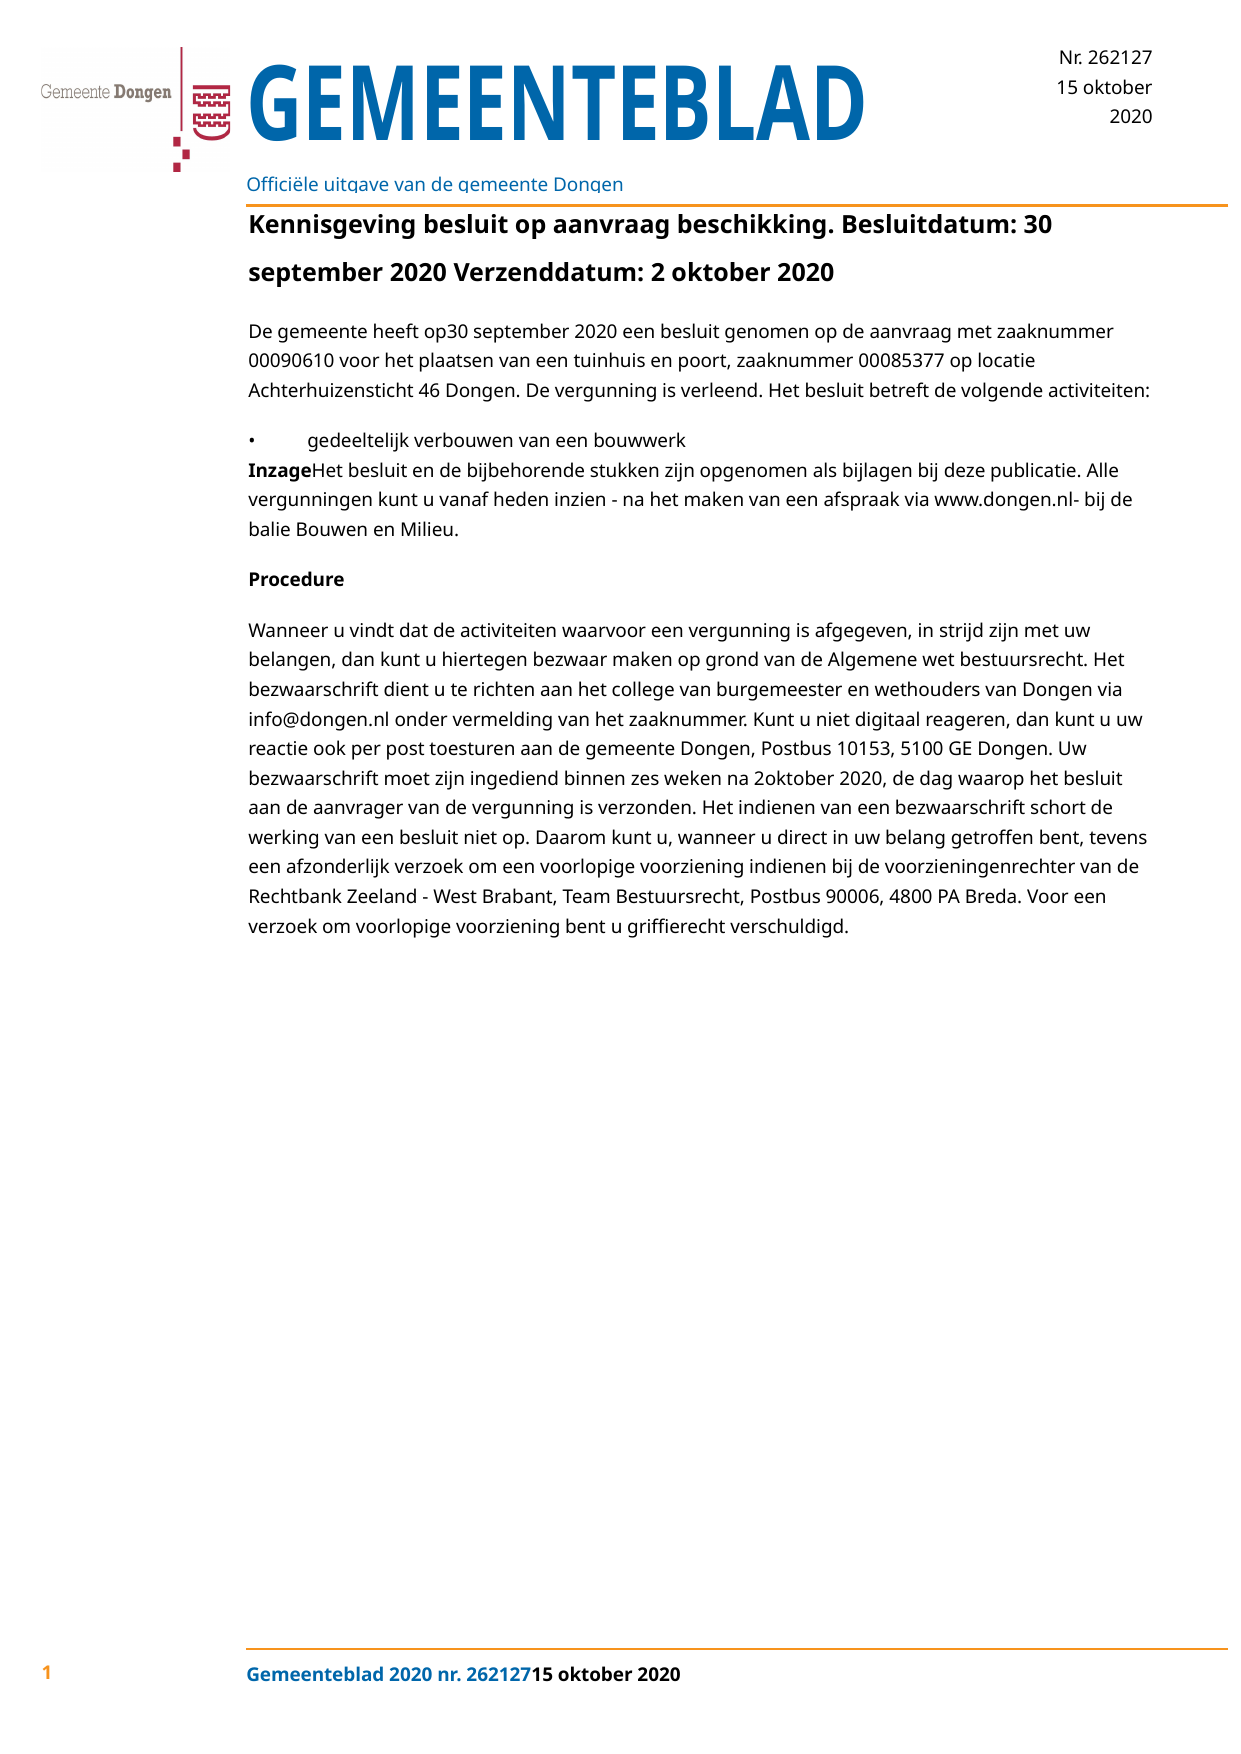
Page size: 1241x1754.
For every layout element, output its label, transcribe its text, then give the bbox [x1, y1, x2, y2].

picture [41, 47, 231, 172]
text Wanneer u vindt dat de activiteiten waarvoor een vergunning is afgegeven, in strijd zijn met uw belangen, dan kunt u hiertegen bezwaar maken op grond van de Algemene wet bestuursrecht. Het bezwaarschrift dient u te richten aan het college van burgemeester en wethouders van Dongen via info@dongen.nl onder vermelding van het zaaknummer. Kunt u niet digitaal reageren, dan kunt u uw reactie ook per post toesturen aan de gemeente Dongen, Postbus 10153, 5100 GE Dongen. Uw bezwaarschrift moet zijn ingediend binnen zes weken na 2oktober 2020, de dag waarop het besluit aan de aanvrager van de vergunning is verzonden. Het indienen van een bezwaarschrift schort de werking van een besluit niet op. Daarom kunt u, wanneer u direct in uw belang getroffen bent, tevens een afzonderlijk verzoek om een voorlopige voorziening indienen bij de voorzieningenrechter van de Rechtbank Zeeland - West Brabant, Team Bestuursrecht, Postbus 90006, 4800 PA Breda. Voor een verzoek om voorlopige voorziening bent u griffierecht verschuldigd. [248, 617, 1152, 939]
list gedeeltelijk verbouwen van een bouwwerk [248, 427, 1152, 453]
text InzageHet besluit en de bijbehorende stukken zijn opgenomen als bijlagen bij deze publicatie. Alle vergunningen kunt u vanaf heden inzien - na het maken van een afspraak via www.dongen.nl- bij de balie Bouwen en Milieu. [248, 457, 1152, 542]
text De gemeente heeft op30 september 2020 een besluit genomen op de aanvraag met zaaknummer 00090610 voor het plaatsen van een tuinhuis en poort, zaaknummer 00085377 op locatie Achterhuizensticht 46 Dongen. De vergunning is verleend. Het besluit betreft de volgende activiteiten: [248, 318, 1152, 403]
text Kennisgeving besluit op aanvraag beschikking. Besluitdatum: 30 september 2020 Verzenddatum: 2 oktober 2020 [248, 207, 1152, 288]
text Procedure [248, 567, 1152, 592]
